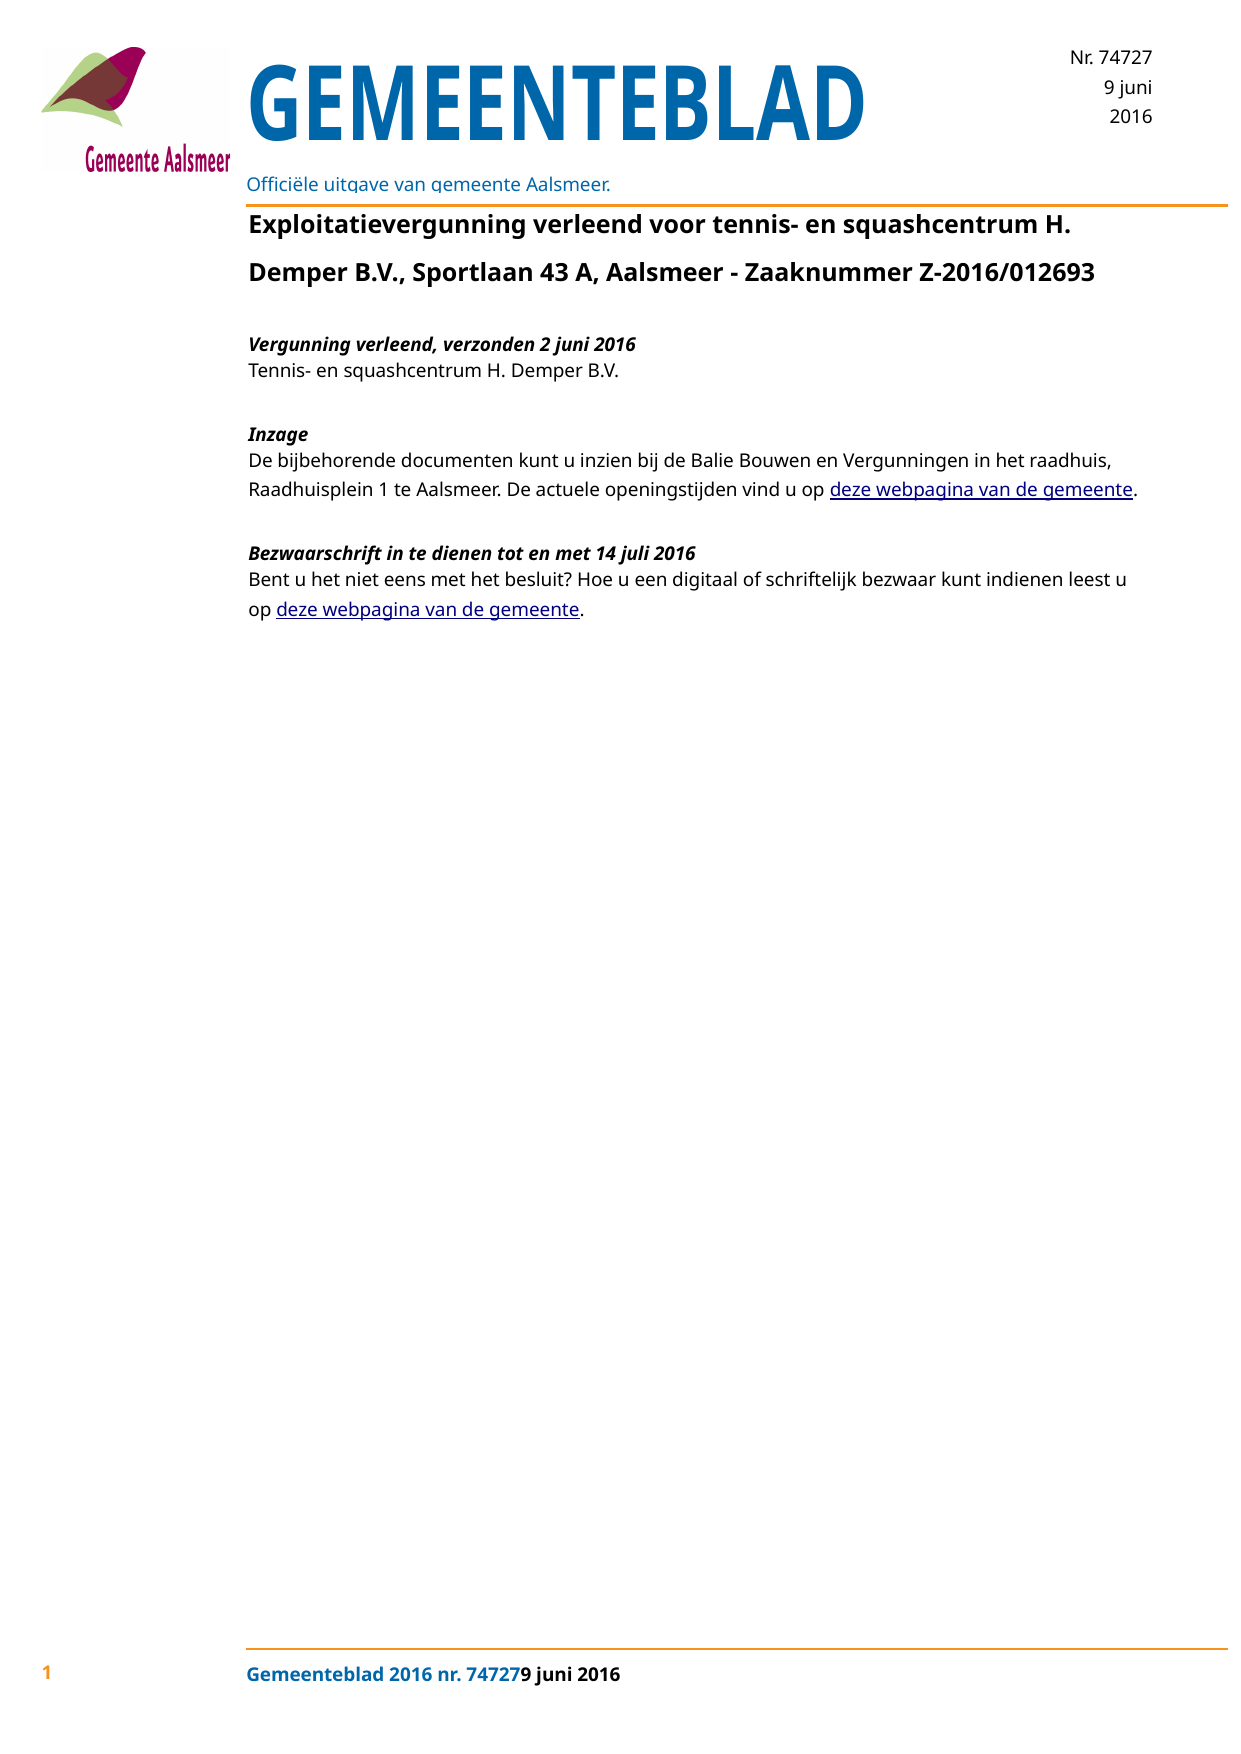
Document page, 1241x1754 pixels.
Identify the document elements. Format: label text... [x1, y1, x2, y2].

text Tennis- en squashcentrum H. Demper B.V. [248, 357, 1152, 383]
text Exploitatievergunning verleend voor tennis- en squashcentrum H. Demper B.V., Sportlaan 43 A, Aalsmeer - Zaaknummer Z-2016/012693 [248, 207, 1152, 288]
picture [41, 47, 231, 172]
text Vergunning verleend, verzonden 2 juni 2016 [248, 331, 1152, 357]
text De bijbehorende documenten kunt u inzien bij de Balie Bouwen en Vergunningen in het raadhuis, Raadhuisplein 1 te Aalsmeer. De actuele openingstijden vind u op deze webpagina van de gemeente. [248, 447, 1152, 502]
text Bezwaarschrift in te dienen tot en met 14 juli 2016 [248, 540, 1152, 566]
text Inzage [248, 421, 1152, 447]
text Bent u het niet eens met het besluit? Hoe u een digitaal of schriftelijk bezwaar kunt indienen leest u op deze webpagina van de gemeente. [248, 566, 1152, 621]
